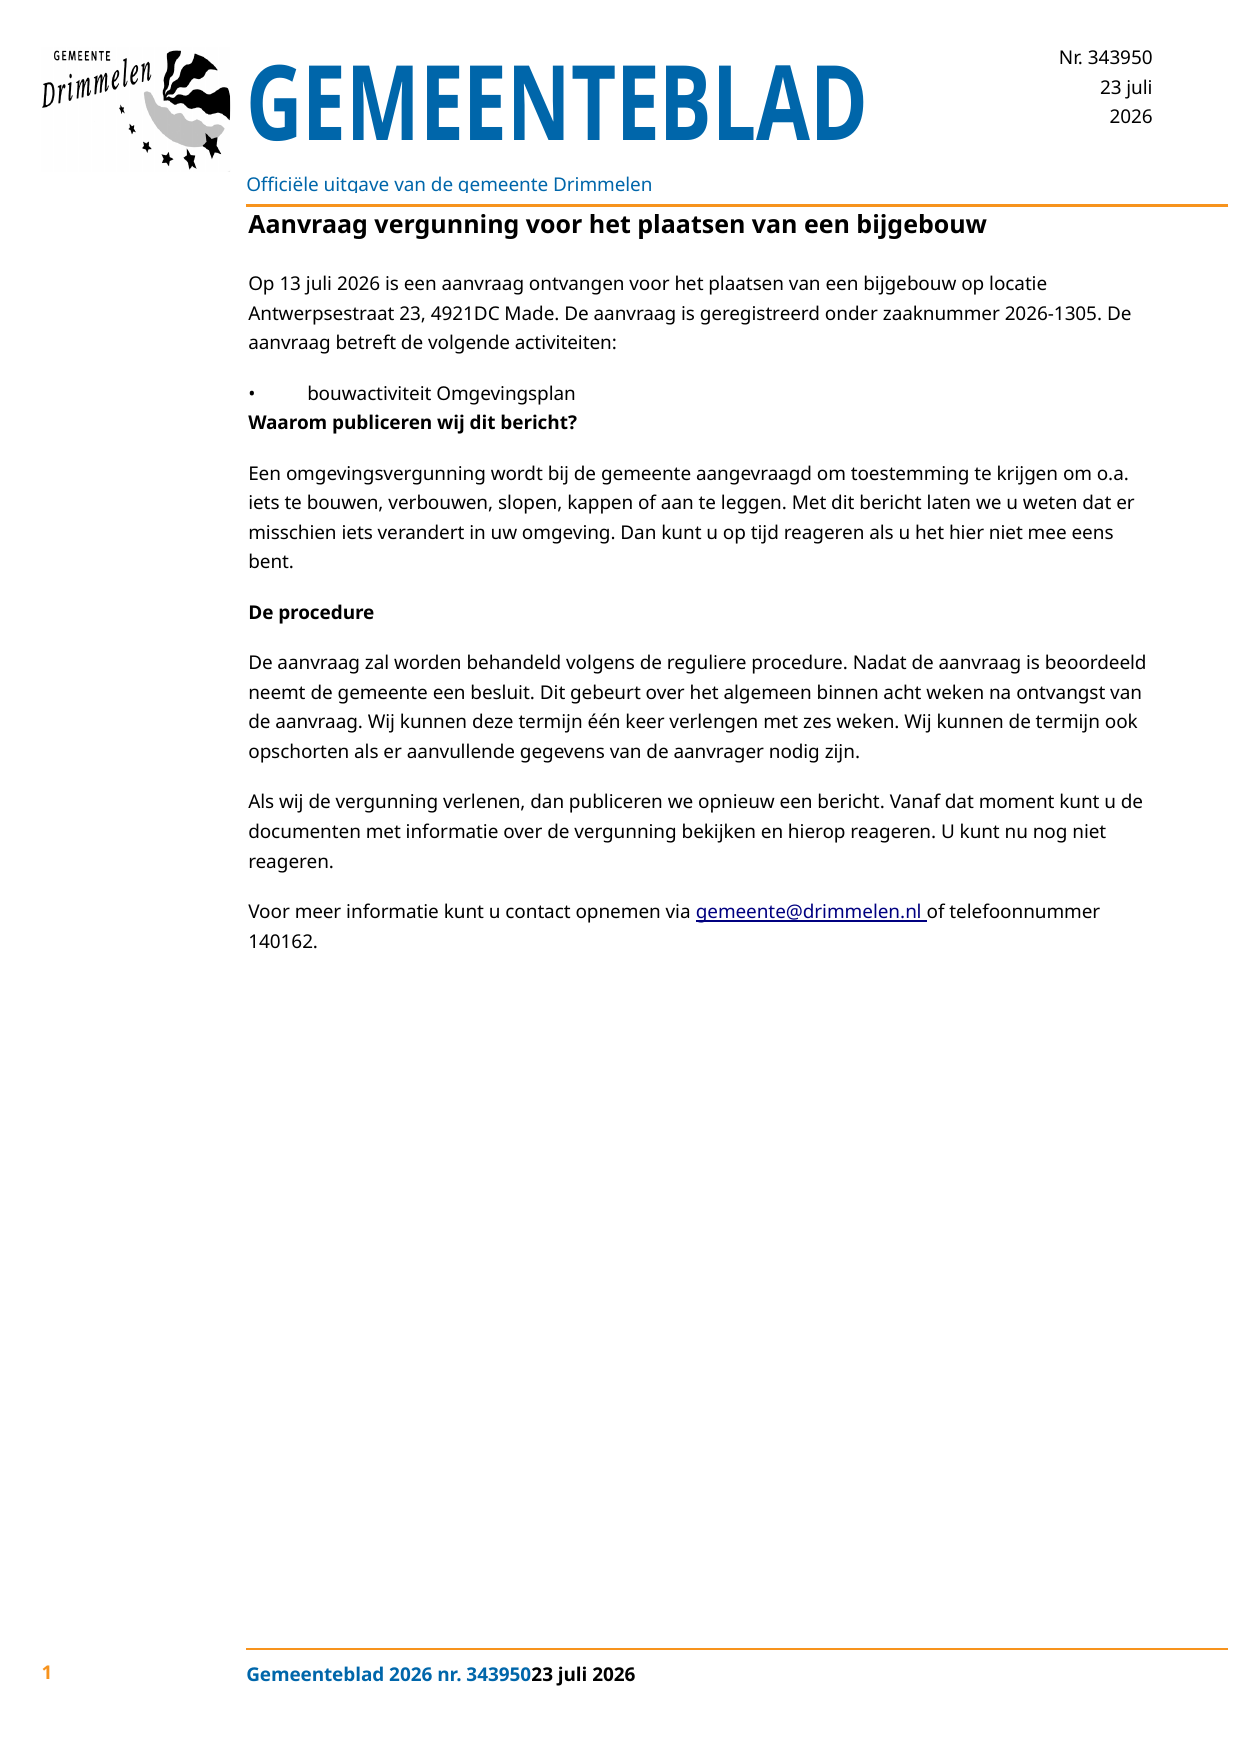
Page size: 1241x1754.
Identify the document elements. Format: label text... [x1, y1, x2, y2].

text De aanvraag zal worden behandeld volgens de reguliere procedure. Nadat de aanvraag is beoordeeld neemt de gemeente een besluit. Dit gebeurt over het algemeen binnen acht weken na ontvangst van de aanvraag. Wij kunnen deze termijn één keer verlengen met zes weken. Wij kunnen de termijn ook opschorten als er aanvullende gegevens van de aanvrager nodig zijn. [248, 649, 1152, 764]
text Voor meer informatie kunt u contact opnemen via gemeente@drimmelen.nl of telefoonnummer 140162. [248, 898, 1152, 953]
text Aanvraag vergunning voor het plaatsen van een bijgebouw [248, 207, 1152, 241]
text Een omgevingsvergunning wordt bij de gemeente aangevraagd om toestemming te krijgen om o.a. iets te bouwen, verbouwen, slopen, kappen of aan te leggen. Met dit bericht laten we u weten dat er misschien iets verandert in uw omgeving. Dan kunt u op tijd reageren als u het hier niet mee eens bent. [248, 460, 1152, 574]
text Als wij de vergunning verlenen, dan publiceren we opnieuw een bericht. Vanaf dat moment kunt u de documenten met informatie over de vergunning bekijken en hierop reageren. U kunt nu nog niet reageren. [248, 789, 1152, 873]
text Op 13 juli 2026 is een aanvraag ontvangen voor het plaatsen van een bijgebouw op locatie Antwerpsestraat 23, 4921DC Made. De aanvraag is geregistreerd onder zaaknummer 2026-1305. De aanvraag betreft de volgende activiteiten: [248, 270, 1152, 355]
text Waarom publiceren wij dit bericht? [248, 409, 1152, 435]
list bouwactiviteit Omgevingsplan [248, 380, 1152, 406]
text De procedure [248, 599, 1152, 625]
picture [41, 47, 231, 172]
